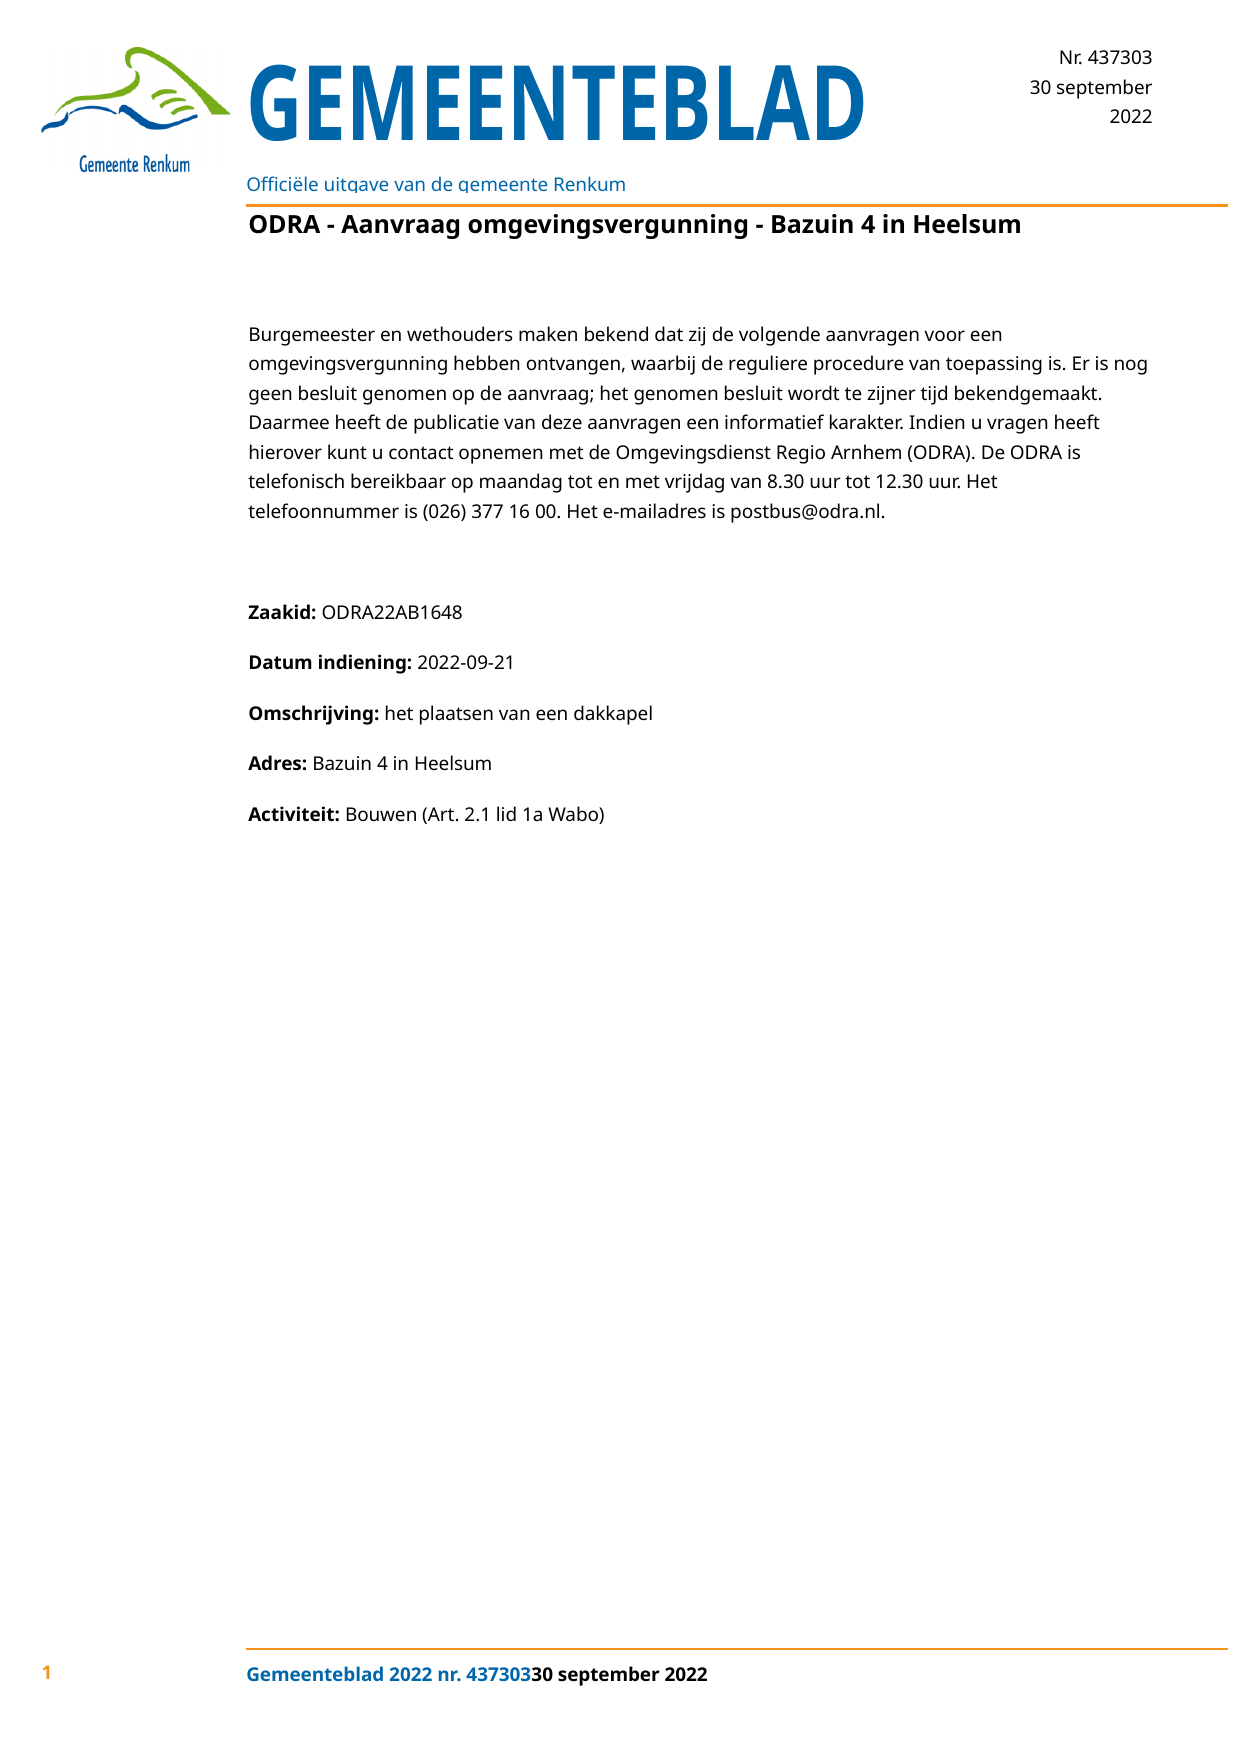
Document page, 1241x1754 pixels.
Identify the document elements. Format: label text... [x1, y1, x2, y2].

picture [41, 47, 231, 172]
text Adres: Bazuin 4 in Heelsum [248, 750, 1152, 776]
text ODRA - Aanvraag omgevingsvergunning - Bazuin 4 in Heelsum [248, 207, 1152, 241]
text Burgemeester en wethouders maken bekend dat zij de volgende aanvragen voor een omgevingsvergunning hebben ontvangen, waarbij de reguliere procedure van toepassing is. Er is nog geen besluit genomen op de aanvraag; het genomen besluit wordt te zijner tijd bekendgemaakt. Daarmee heeft de publicatie van deze aanvragen een informatief karakter. Indien u vragen heeft hierover kunt u contact opnemen met de Omgevingsdienst Regio Arnhem (ODRA). De ODRA is telefonisch bereikbaar op maandag tot en met vrijdag van 8.30 uur tot 12.30 uur. Het telefoonnummer is (026) 377 16 00. Het e-mailadres is postbus@odra.nl. [248, 321, 1152, 524]
text Zaakid: ODRA22AB1648 [248, 599, 1152, 625]
text Datum indiening: 2022-09-21 [248, 649, 1152, 675]
text Activiteit: Bouwen (Art. 2.1 lid 1a Wabo) [248, 801, 1152, 826]
text Omschrijving: het plaatsen van een dakkapel [248, 700, 1152, 726]
